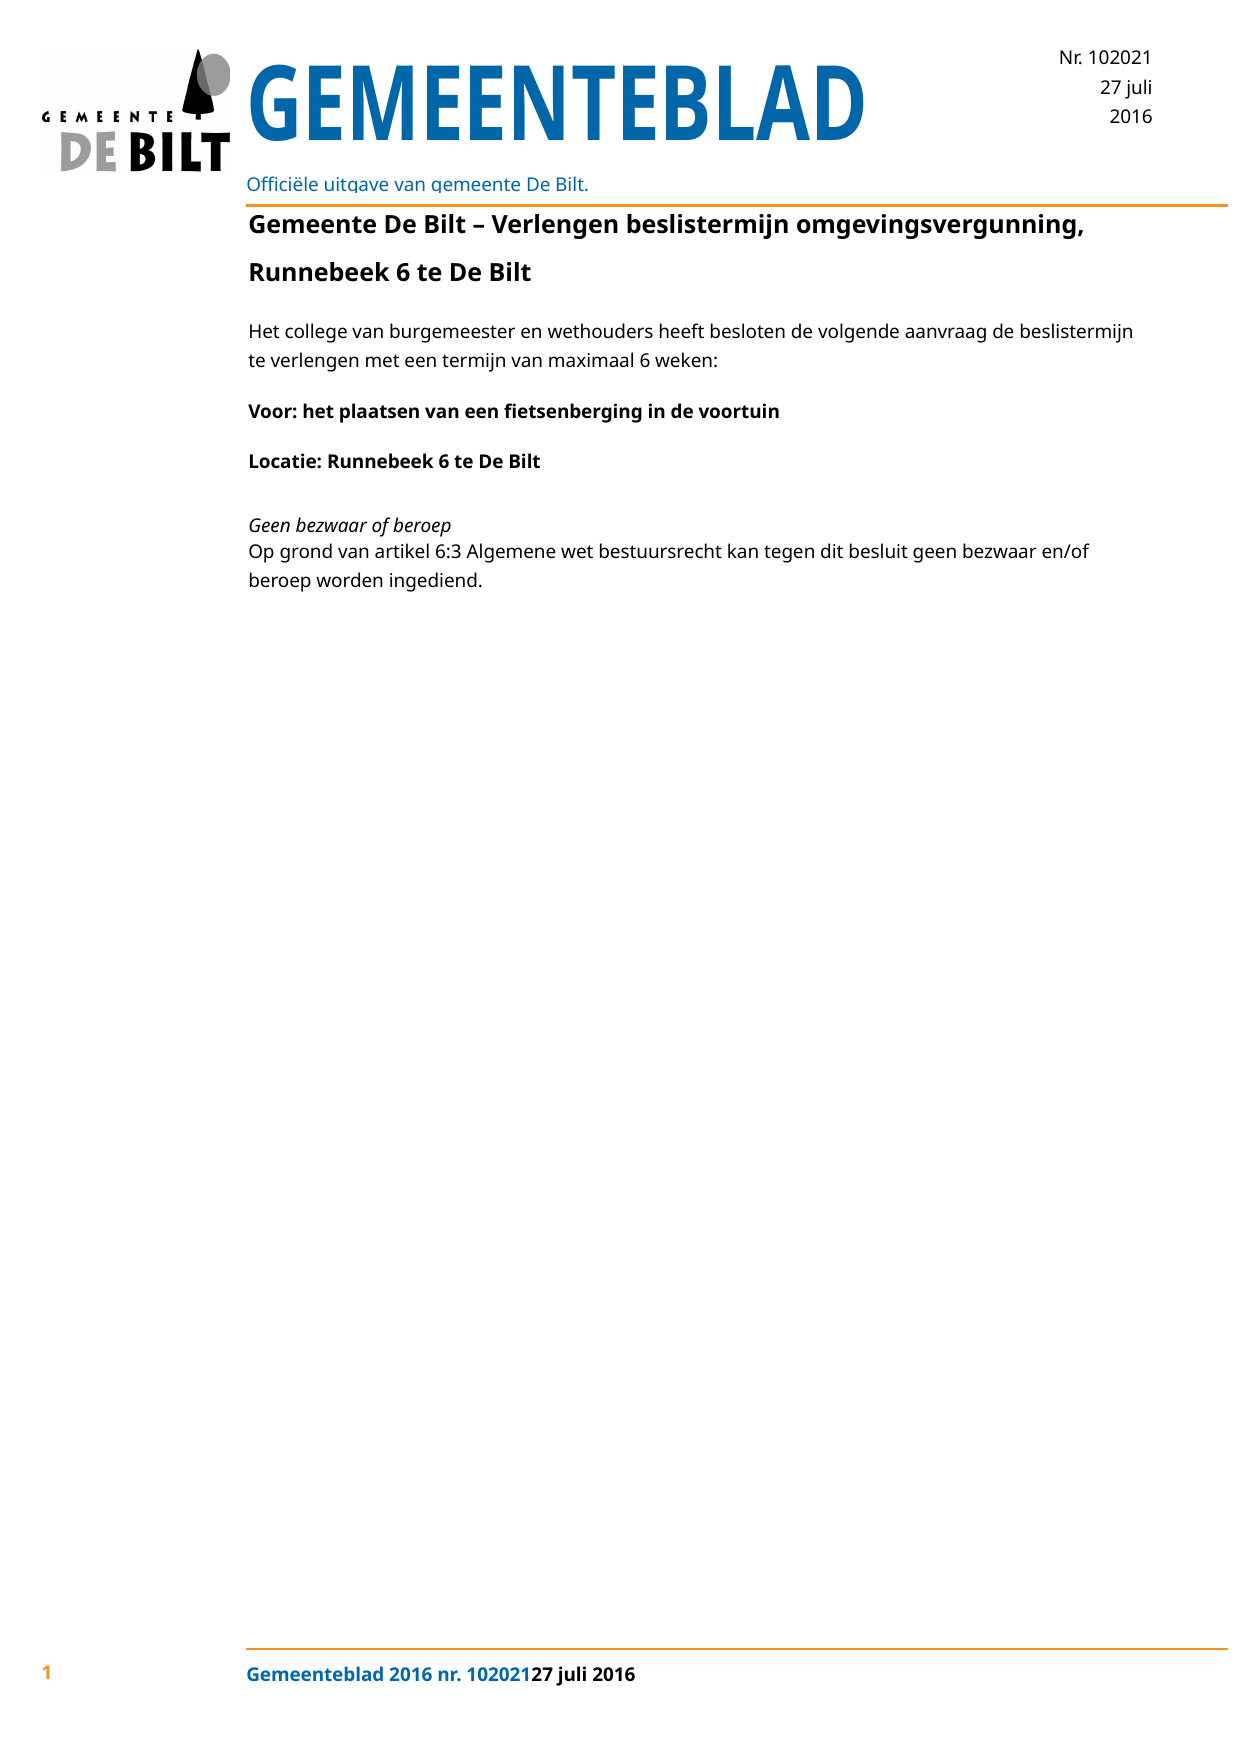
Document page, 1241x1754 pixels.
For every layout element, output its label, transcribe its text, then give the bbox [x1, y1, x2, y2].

picture [41, 47, 231, 172]
text Het college van burgemeester en wethouders heeft besloten de volgende aanvraag de beslistermijn te verlengen met een termijn van maximaal 6 weken: [248, 318, 1152, 373]
text Op grond van artikel 6:3 Algemene wet bestuursrecht kan tegen dit besluit geen bezwaar en/of beroep worden ingediend. [248, 538, 1152, 593]
text Geen bezwaar of beroep [248, 512, 1152, 538]
text Voor: het plaatsen van een fietsenberging in de voortuin [248, 398, 1152, 424]
text Gemeente De Bilt – Verlengen beslistermijn omgevingsvergunning, Runnebeek 6 te De Bilt [248, 207, 1152, 288]
text Locatie: Runnebeek 6 te De Bilt [248, 448, 1152, 474]
